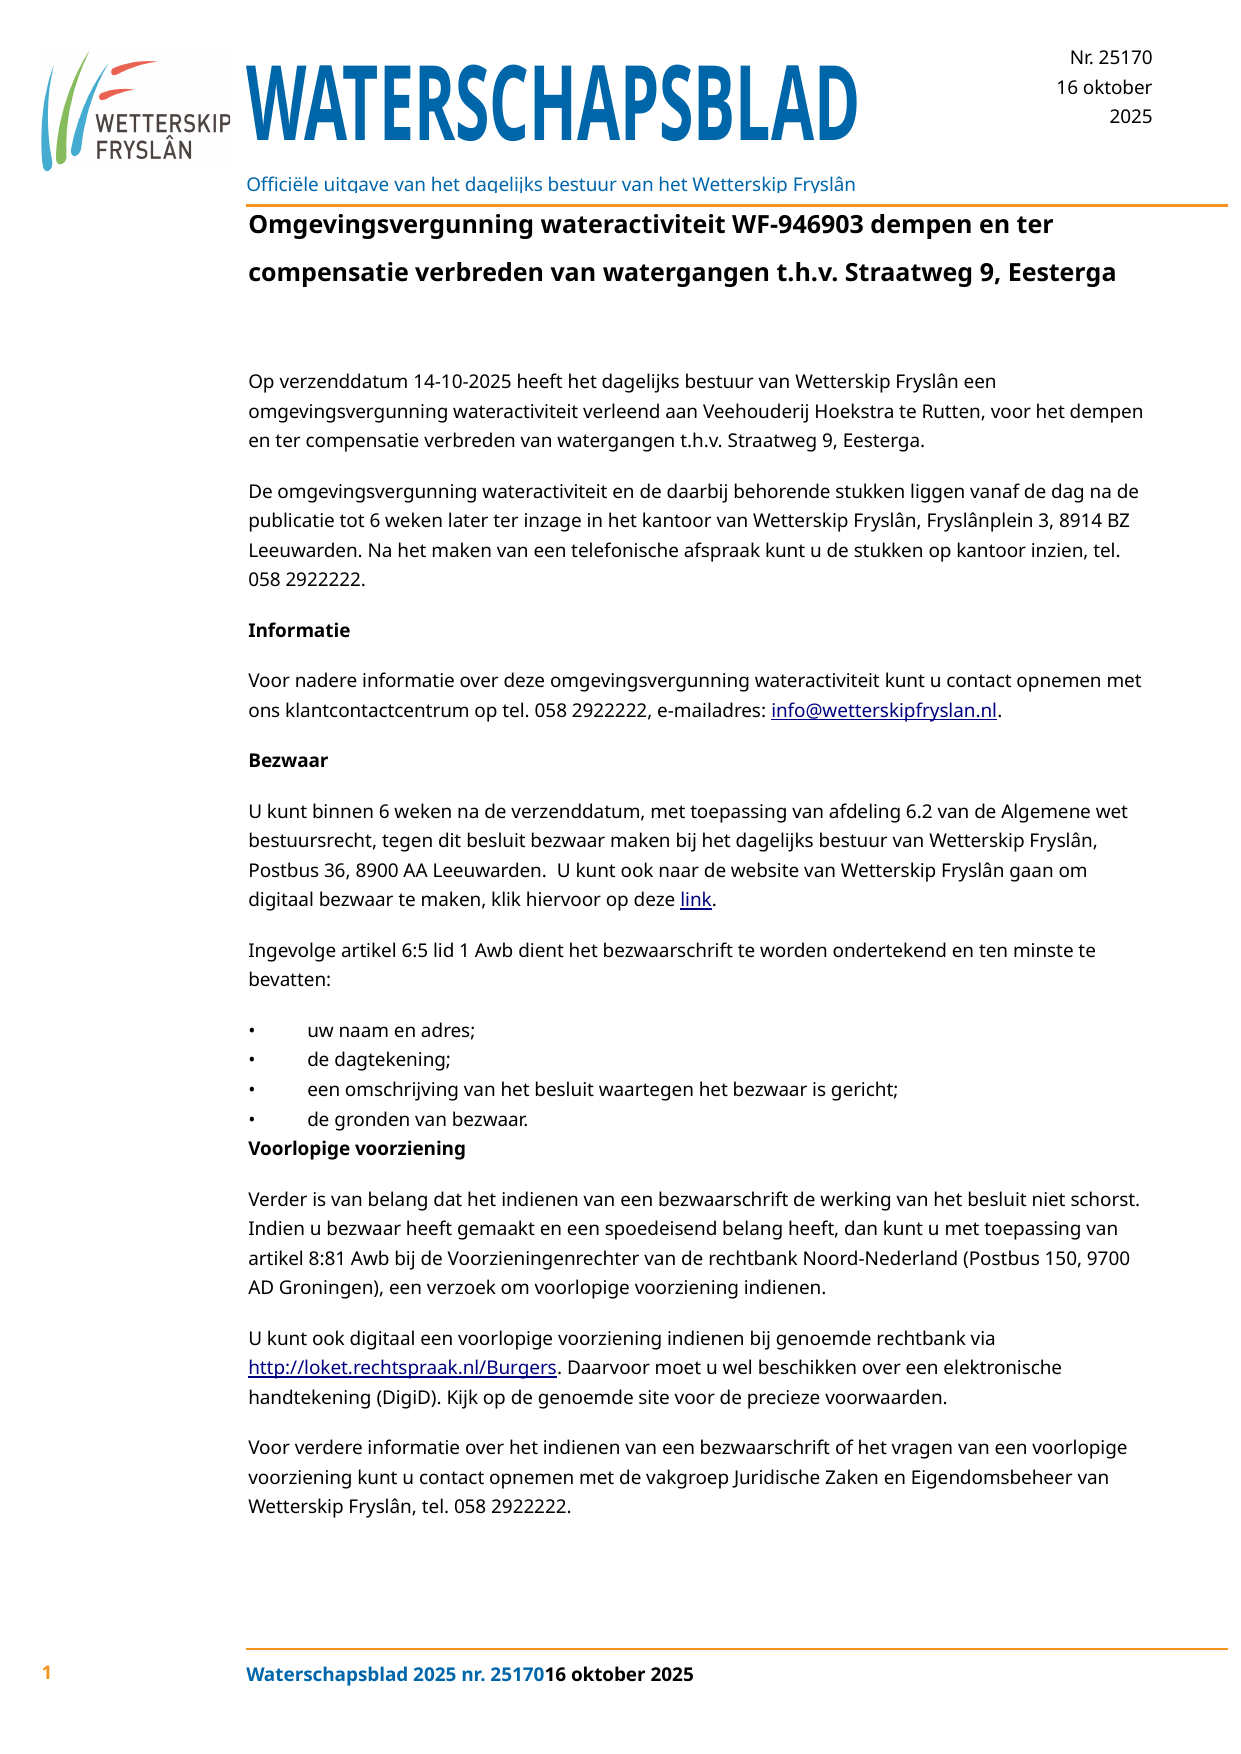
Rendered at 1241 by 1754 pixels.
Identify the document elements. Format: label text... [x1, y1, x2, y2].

text Omgevingsvergunning wateractiviteit WF-946903 dempen en ter compensatie verbreden van watergangen t.h.v. Straatweg 9, Eesterga [248, 207, 1152, 288]
text Ingevolge artikel 6:5 lid 1 Awb dient het bezwaarschrift te worden ondertekend en ten minste te bevatten: [248, 937, 1152, 992]
list de gronden van bezwaar. [248, 1106, 1152, 1132]
list een omschrijving van het besluit waartegen het bezwaar is gericht; [248, 1076, 1152, 1102]
text Voor verdere informatie over het indienen van een bezwaarschrift of het vragen van een voorlopige voorziening kunt u contact opnemen met de vakgroep Juridische Zaken en Eigendomsbeheer van Wetterskip Fryslân, tel. 058 2922222. [248, 1434, 1152, 1519]
list de dagtekening; [248, 1047, 1152, 1072]
text Bezwaar [248, 747, 1152, 773]
text U kunt binnen 6 weken na de verzenddatum, met toepassing van afdeling 6.2 van de Algemene wet bestuursrecht, tegen dit besluit bezwaar maken bij het dagelijks bestuur van Wetterskip Fryslân, Postbus 36, 8900 AA Leeuwarden. U kunt ook naar de website van Wetterskip Fryslân gaan om digitaal bezwaar te maken, klik hiervoor op deze link. [248, 798, 1152, 912]
text U kunt ook digitaal een voorlopige voorziening indienen bij genoemde rechtbank via http://loket.rechtspraak.nl/Burgers. Daarvoor moet u wel beschikken over een elektronische handtekening (DigiD). Kijk op de genoemde site voor de precieze voorwaarden. [248, 1325, 1152, 1410]
list uw naam en adres; [248, 1017, 1152, 1043]
text Voorlopige voorziening [248, 1135, 1152, 1161]
text Voor nadere informatie over deze omgevingsvergunning wateractiviteit kunt u contact opnemen met ons klantcontactcentrum op tel. 058 2922222, e-mailadres: info@wetterskipfryslan.nl. [248, 667, 1152, 723]
text Informatie [248, 617, 1152, 643]
text De omgevingsvergunning wateractiviteit en de daarbij behorende stukken liggen vanaf de dag na de publicatie tot 6 weken later ter inzage in het kantoor van Wetterskip Fryslân, Fryslânplein 3, 8914 BZ Leeuwarden. Na het maken van een telefonische afspraak kunt u de stukken op kantoor inzien, tel. 058 2922222. [248, 478, 1152, 592]
picture [41, 47, 231, 172]
text Op verzenddatum 14-10-2025 heeft het dagelijks bestuur van Wetterskip Fryslân een omgevingsvergunning wateractiviteit verleend aan Veehouderij Hoekstra te Rutten, voor het dempen en ter compensatie verbreden van watergangen t.h.v. Straatweg 9, Eesterga. [248, 368, 1152, 453]
text Verder is van belang dat het indienen van een bezwaarschrift de werking van het besluit niet schorst. Indien u bezwaar heeft gemaakt en een spoedeisend belang heeft, dan kunt u met toepassing van artikel 8:81 Awb bij de Voorzieningenrechter van de rechtbank Noord-Nederland (Postbus 150, 9700 AD Groningen), een verzoek om voorlopige voorziening indienen. [248, 1186, 1152, 1300]
